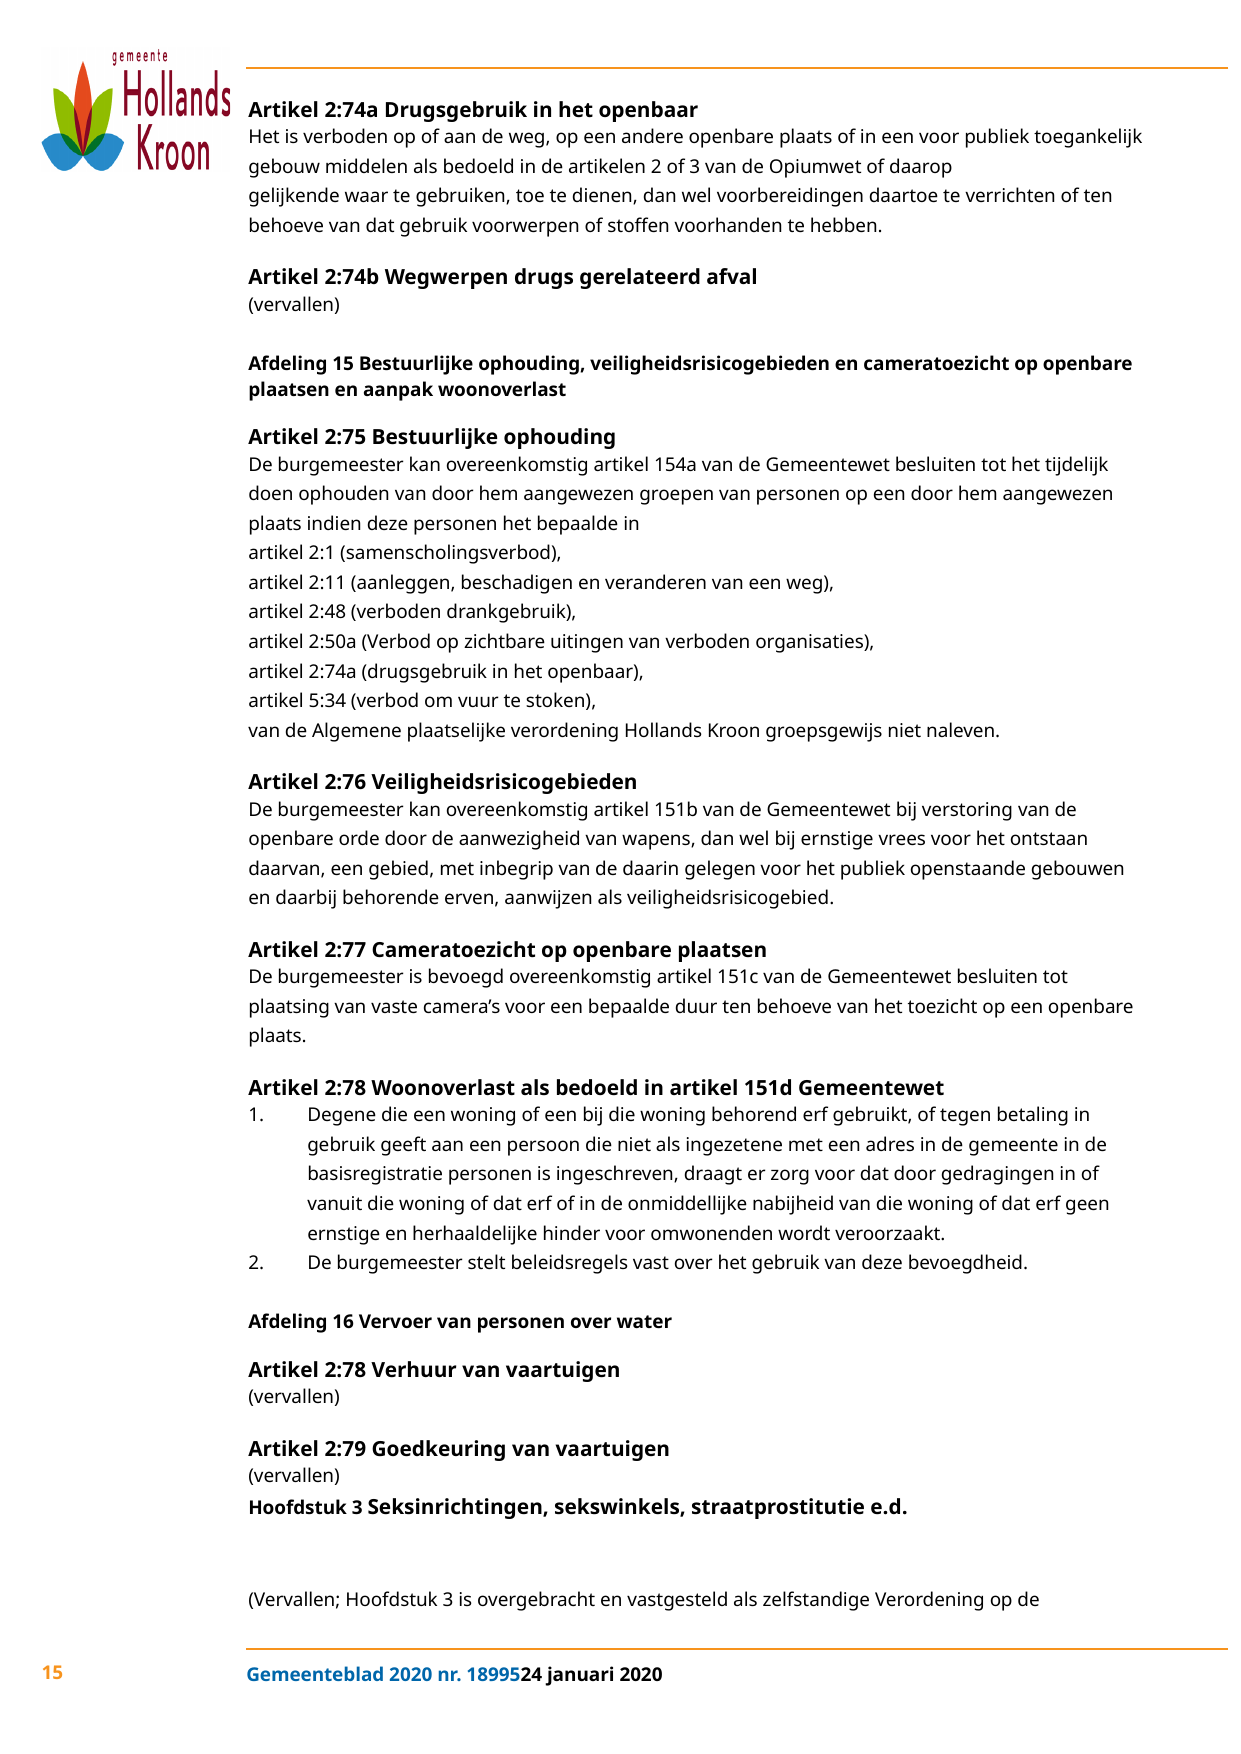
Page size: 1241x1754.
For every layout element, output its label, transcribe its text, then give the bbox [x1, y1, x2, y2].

list De burgemeester stelt beleidsregels vast over het gebruik van deze bevoegdheid. [248, 1249, 1152, 1275]
text De burgemeester kan overeenkomstig artikel 151b van de Gemeentewet bij verstoring van de openbare orde door de aanwezigheid van wapens, dan wel bij ernstige vrees voor het ontstaan daarvan, een gebied, met inbegrip van de daarin gelegen voor het publiek openstaande gebouwen en daarbij behorende erven, aanwijzen als veiligheidsrisicogebied. [248, 796, 1152, 910]
text De burgemeester is bevoegd overeenkomstig artikel 151c van de Gemeentewet besluiten tot plaatsing van vaste camera’s voor een bepaalde duur ten behoeve van het toezicht op een openbare plaats. [248, 963, 1152, 1048]
text (vervallen) [248, 291, 1152, 317]
text Afdeling 15 Bestuurlijke ophouding, veiligheidsrisicogebieden en cameratoezicht op openbare plaatsen en aanpak woonoverlast [248, 350, 1152, 401]
text Artikel 2:79 Goedkeuring van vaartuigen [248, 1434, 1152, 1462]
text gelijkende waar te gebruiken, toe te dienen, dan wel voorbereidingen daartoe te verrichten of ten behoeve van dat gebruik voorwerpen of stoffen voorhanden te hebben. [248, 182, 1152, 238]
text artikel 5:34 (verbod om vuur te stoken), [248, 687, 1152, 713]
text artikel 2:74a (drugsgebruik in het openbaar), [248, 658, 1152, 683]
text Artikel 2:74b Wegwerpen drugs gerelateerd afval [248, 262, 1152, 291]
text van de Algemene plaatselijke verordening Hollands Kroon groepsgewijs niet naleven. [248, 717, 1152, 743]
text Hoofdstuk 3 Seksinrichtingen, sekswinkels, straatprostitutie e.d. [248, 1492, 1152, 1520]
text artikel 2:50a (Verbod op zichtbare uitingen van verboden organisaties), [248, 628, 1152, 654]
text Artikel 2:77 Cameratoezicht op openbare plaatsen [248, 935, 1152, 963]
text Artikel 2:75 Bestuurlijke ophouding [248, 422, 1152, 451]
text (vervallen) [248, 1462, 1152, 1488]
text (Vervallen; Hoofdstuk 3 is overgebracht en vastgesteld als zelfstandige Verordening op de [248, 1586, 1152, 1611]
text Artikel 2:78 Verhuur van vaartuigen [248, 1355, 1152, 1383]
text artikel 2:1 (samenscholingsverbod), [248, 539, 1152, 565]
text Artikel 2:74a Drugsgebruik in het openbaar [248, 95, 1152, 123]
picture [41, 47, 231, 172]
text Artikel 2:78 Woonoverlast als bedoeld in artikel 151d Gemeentewet [248, 1073, 1152, 1101]
text Afdeling 16 Vervoer van personen over water [248, 1308, 1152, 1334]
text artikel 2:11 (aanleggen, beschadigen en veranderen van een weg), [248, 569, 1152, 595]
text Artikel 2:76 Veiligheidsrisicogebieden [248, 767, 1152, 796]
list Degene die een woning of een bij die woning behorend erf gebruikt, of tegen betaling in gebruik geeft aan een persoon die niet als ingezetene met een adres in de gemeente in de basisregistratie personen is ingeschreven, draagt er zorg voor dat door gedragingen in of vanuit die woning of dat erf of in de onmiddellijke nabijheid van die woning of dat erf geen ernstige en herhaaldelijke hinder voor omwonenden wordt veroorzaakt. [248, 1101, 1152, 1246]
text artikel 2:48 (verboden drankgebruik), [248, 599, 1152, 624]
text Het is verboden op of aan de weg, op een andere openbare plaats of in een voor publiek toegankelijk gebouw middelen als bedoeld in de artikelen 2 of 3 van de Opiumwet of daarop [248, 123, 1152, 178]
text De burgemeester kan overeenkomstig artikel 154a van de Gemeentewet besluiten tot het tijdelijk doen ophouden van door hem aangewezen groepen van personen op een door hem aangewezen plaats indien deze personen het bepaalde in [248, 451, 1152, 536]
text (vervallen) [248, 1383, 1152, 1409]
